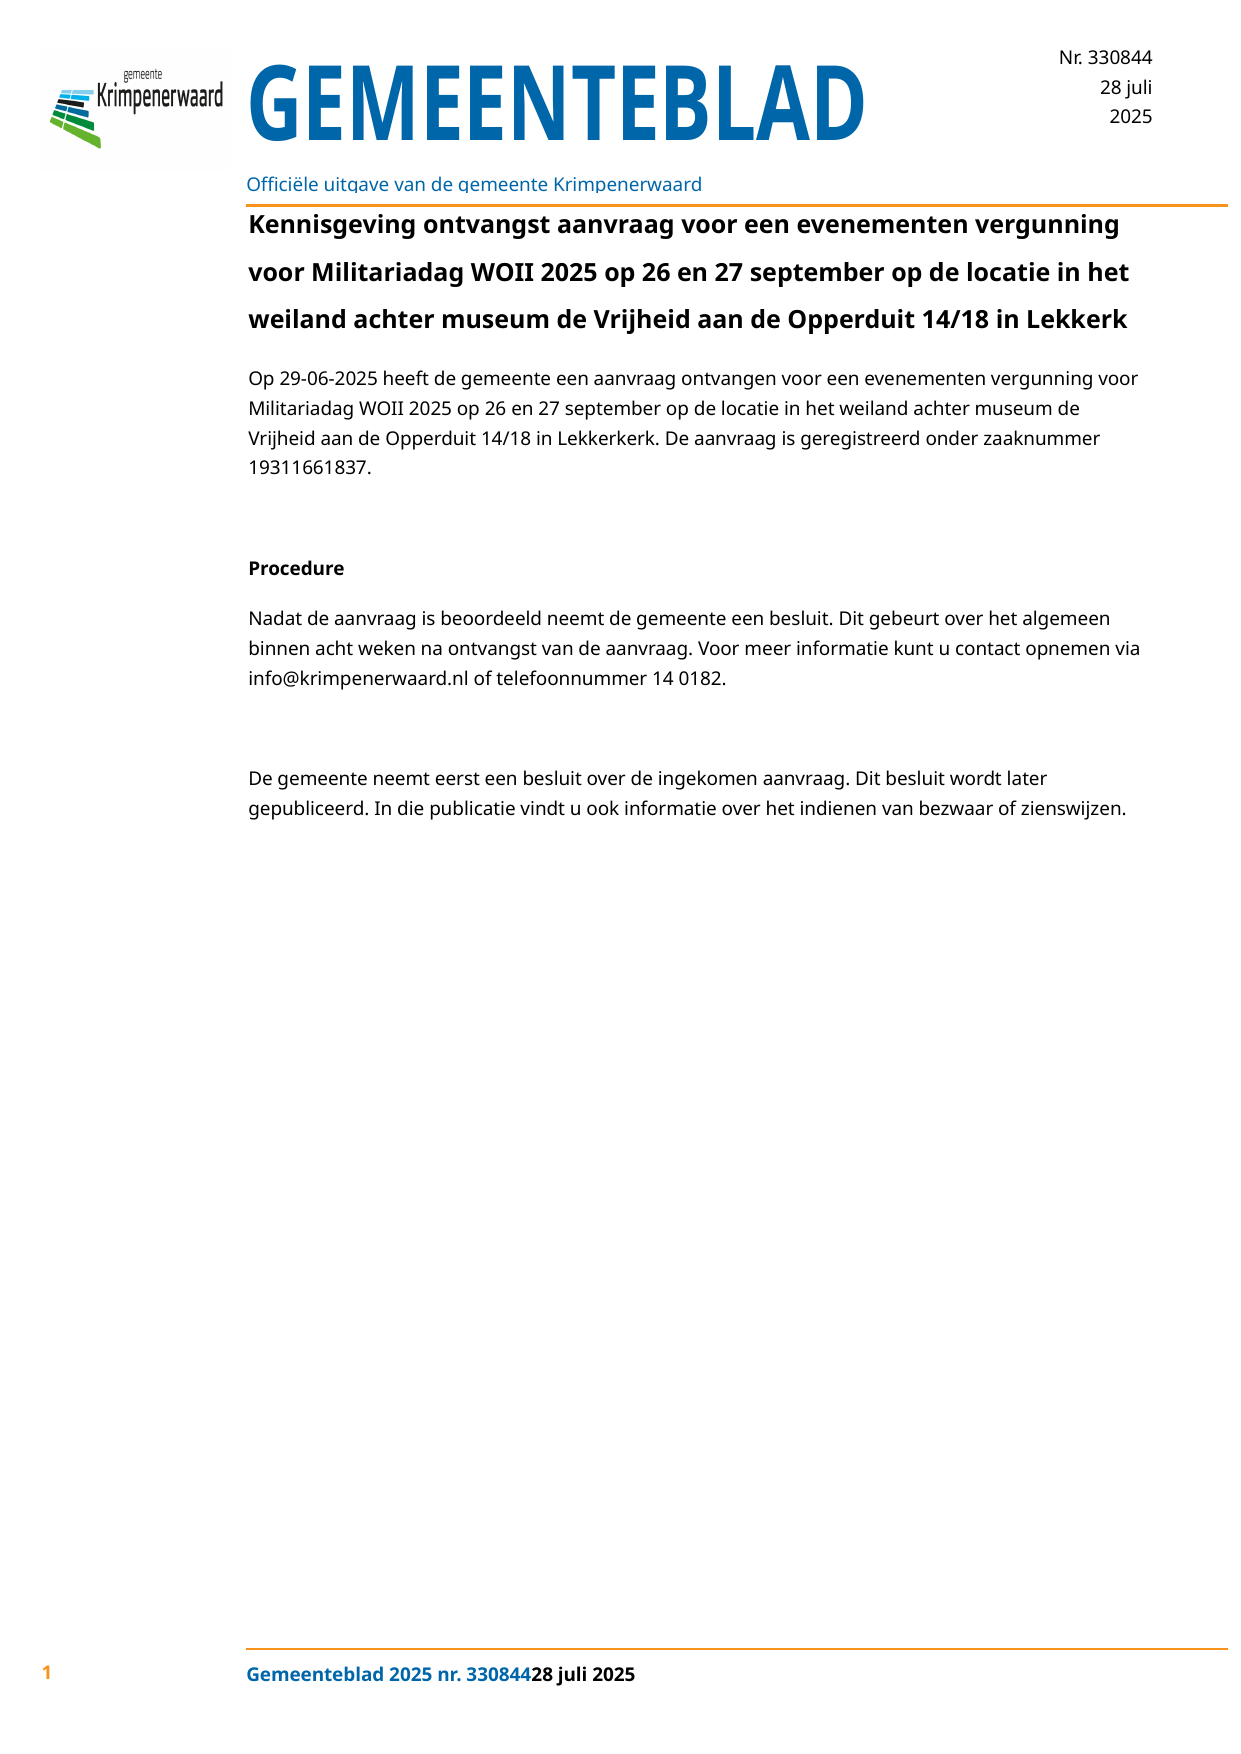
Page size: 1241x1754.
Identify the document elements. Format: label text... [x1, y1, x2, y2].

text Kennisgeving ontvangst aanvraag voor een evenementen vergunning voor Militariadag WOII 2025 op 26 en 27 september op de locatie in het weiland achter museum de Vrijheid aan de Opperduit 14/18 in Lekkerk [248, 207, 1152, 336]
text De gemeente neemt eerst een besluit over de ingekomen aanvraag. Dit besluit wordt later gepubliceerd. In die publicatie vindt u ook informatie over het indienen van bezwaar of zienswijzen. [248, 766, 1152, 821]
picture [41, 47, 231, 172]
text Op 29-06-2025 heeft de gemeente een aanvraag ontvangen voor een evenementen vergunning voor Militariadag WOII 2025 op 26 en 27 september op de locatie in het weiland achter museum de Vrijheid aan de Opperduit 14/18 in Lekkerkerk. De aanvraag is geregistreerd onder zaaknummer 19311661837. [248, 366, 1152, 480]
text Procedure [248, 555, 1152, 581]
text Nadat de aanvraag is beoordeeld neemt de gemeente een besluit. Dit gebeurt over het algemeen binnen acht weken na ontvangst van de aanvraag. Voor meer informatie kunt u contact opnemen via info@krimpenerwaard.nl of telefoonnummer 14 0182. [248, 606, 1152, 690]
